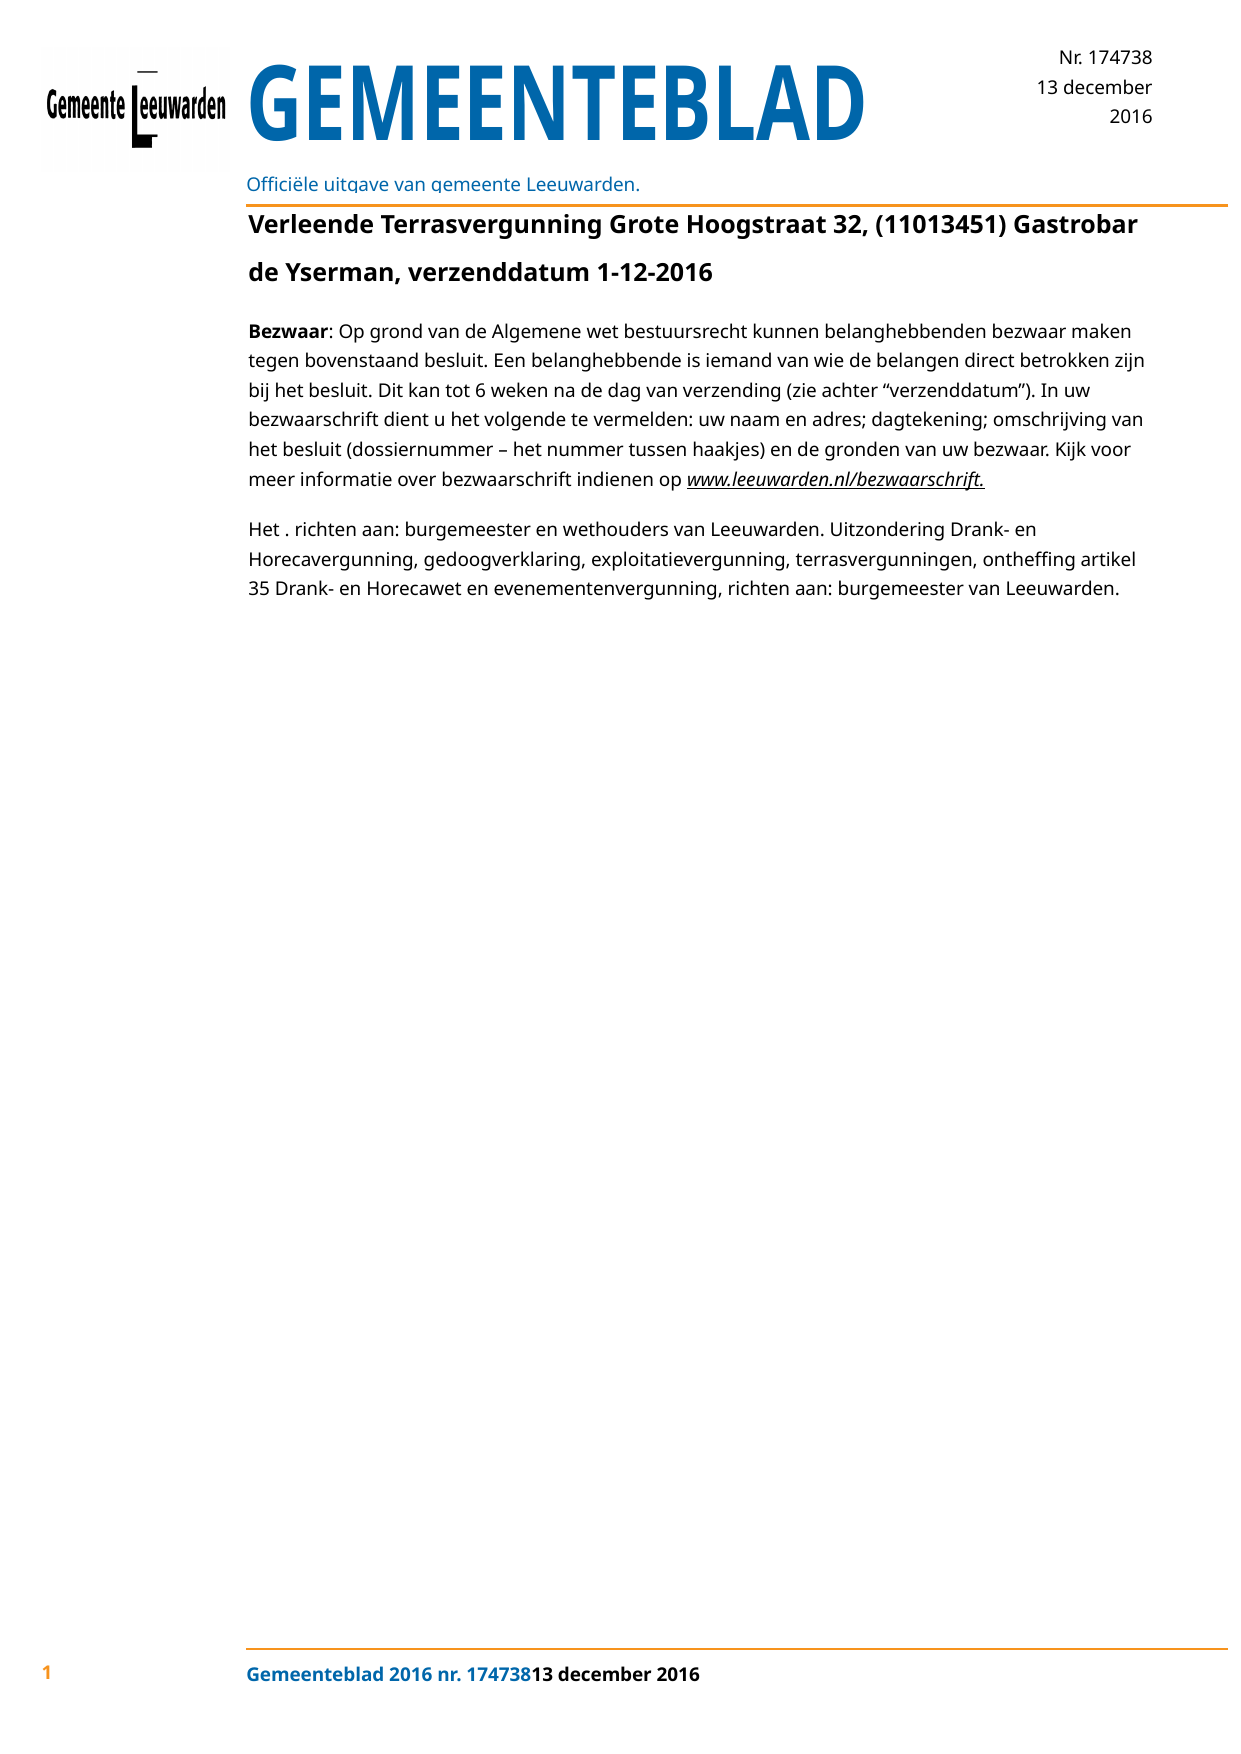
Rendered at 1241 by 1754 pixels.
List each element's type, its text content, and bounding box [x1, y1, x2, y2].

picture [41, 47, 231, 172]
text Bezwaar: Op grond van de Algemene wet bestuursrecht kunnen belanghebbenden bezwaar maken tegen bovenstaand besluit. Een belanghebbende is iemand van wie de belangen direct betrokken zijn bij het besluit. Dit kan tot 6 weken na de dag van verzending (zie achter “verzenddatum”). In uw bezwaarschrift dient u het volgende te vermelden: uw naam en adres; dagtekening; omschrijving van het besluit (dossiernummer – het nummer tussen haakjes) en de gronden van uw bezwaar. Kijk voor meer informatie over bezwaarschrift indienen op www.leeuwarden.nl/bezwaarschrift. [248, 318, 1152, 492]
text Het . richten aan: burgemeester en wethouders van Leeuwarden. Uitzondering Drank- en Horecavergunning, gedoogverklaring, exploitatievergunning, terrasvergunningen, ontheffing artikel 35 Drank- en Horecawet en evenementenvergunning, richten aan: burgemeester van Leeuwarden. [248, 516, 1152, 601]
text Verleende Terrasvergunning Grote Hoogstraat 32, (11013451) Gastrobar de Yserman, verzenddatum 1-12-2016 [248, 207, 1152, 288]
